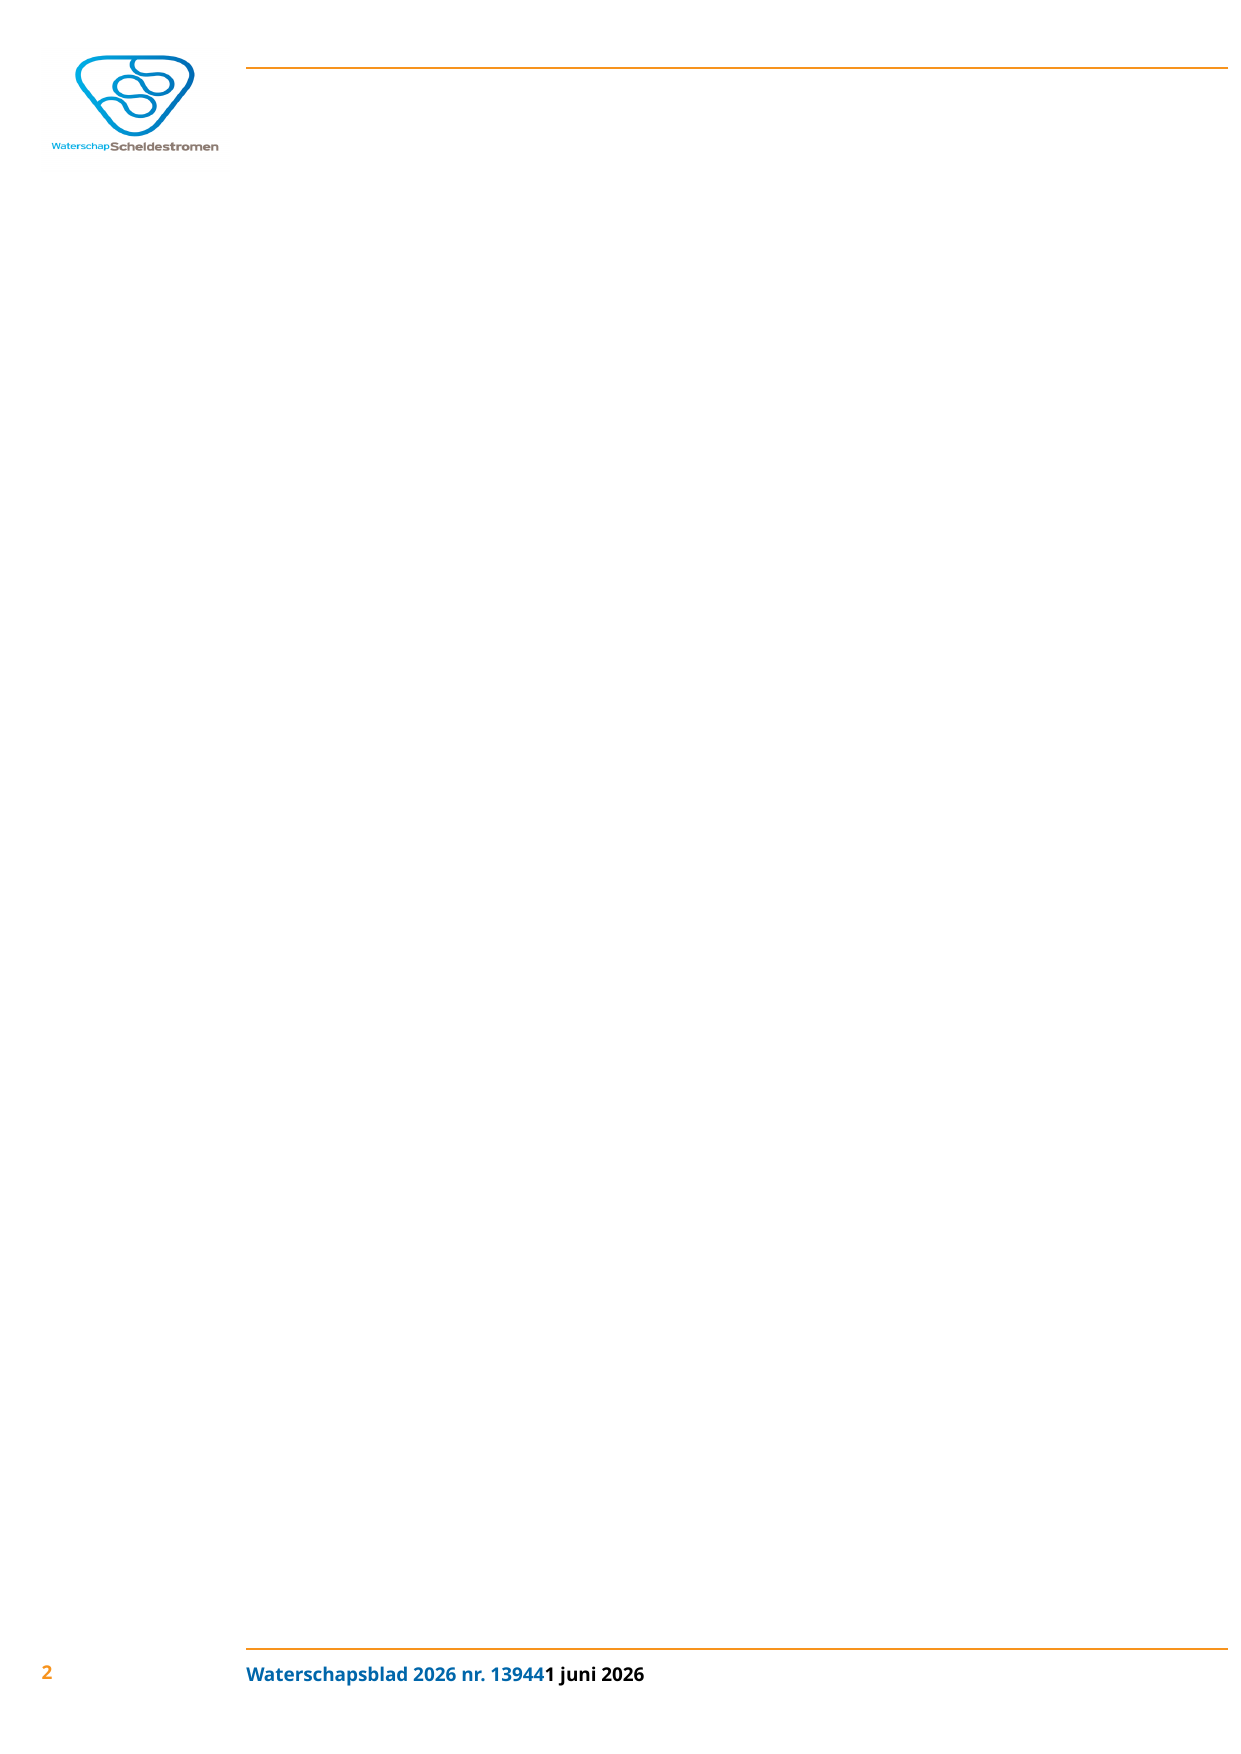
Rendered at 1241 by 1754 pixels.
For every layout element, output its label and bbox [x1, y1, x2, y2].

picture [41, 47, 231, 172]
